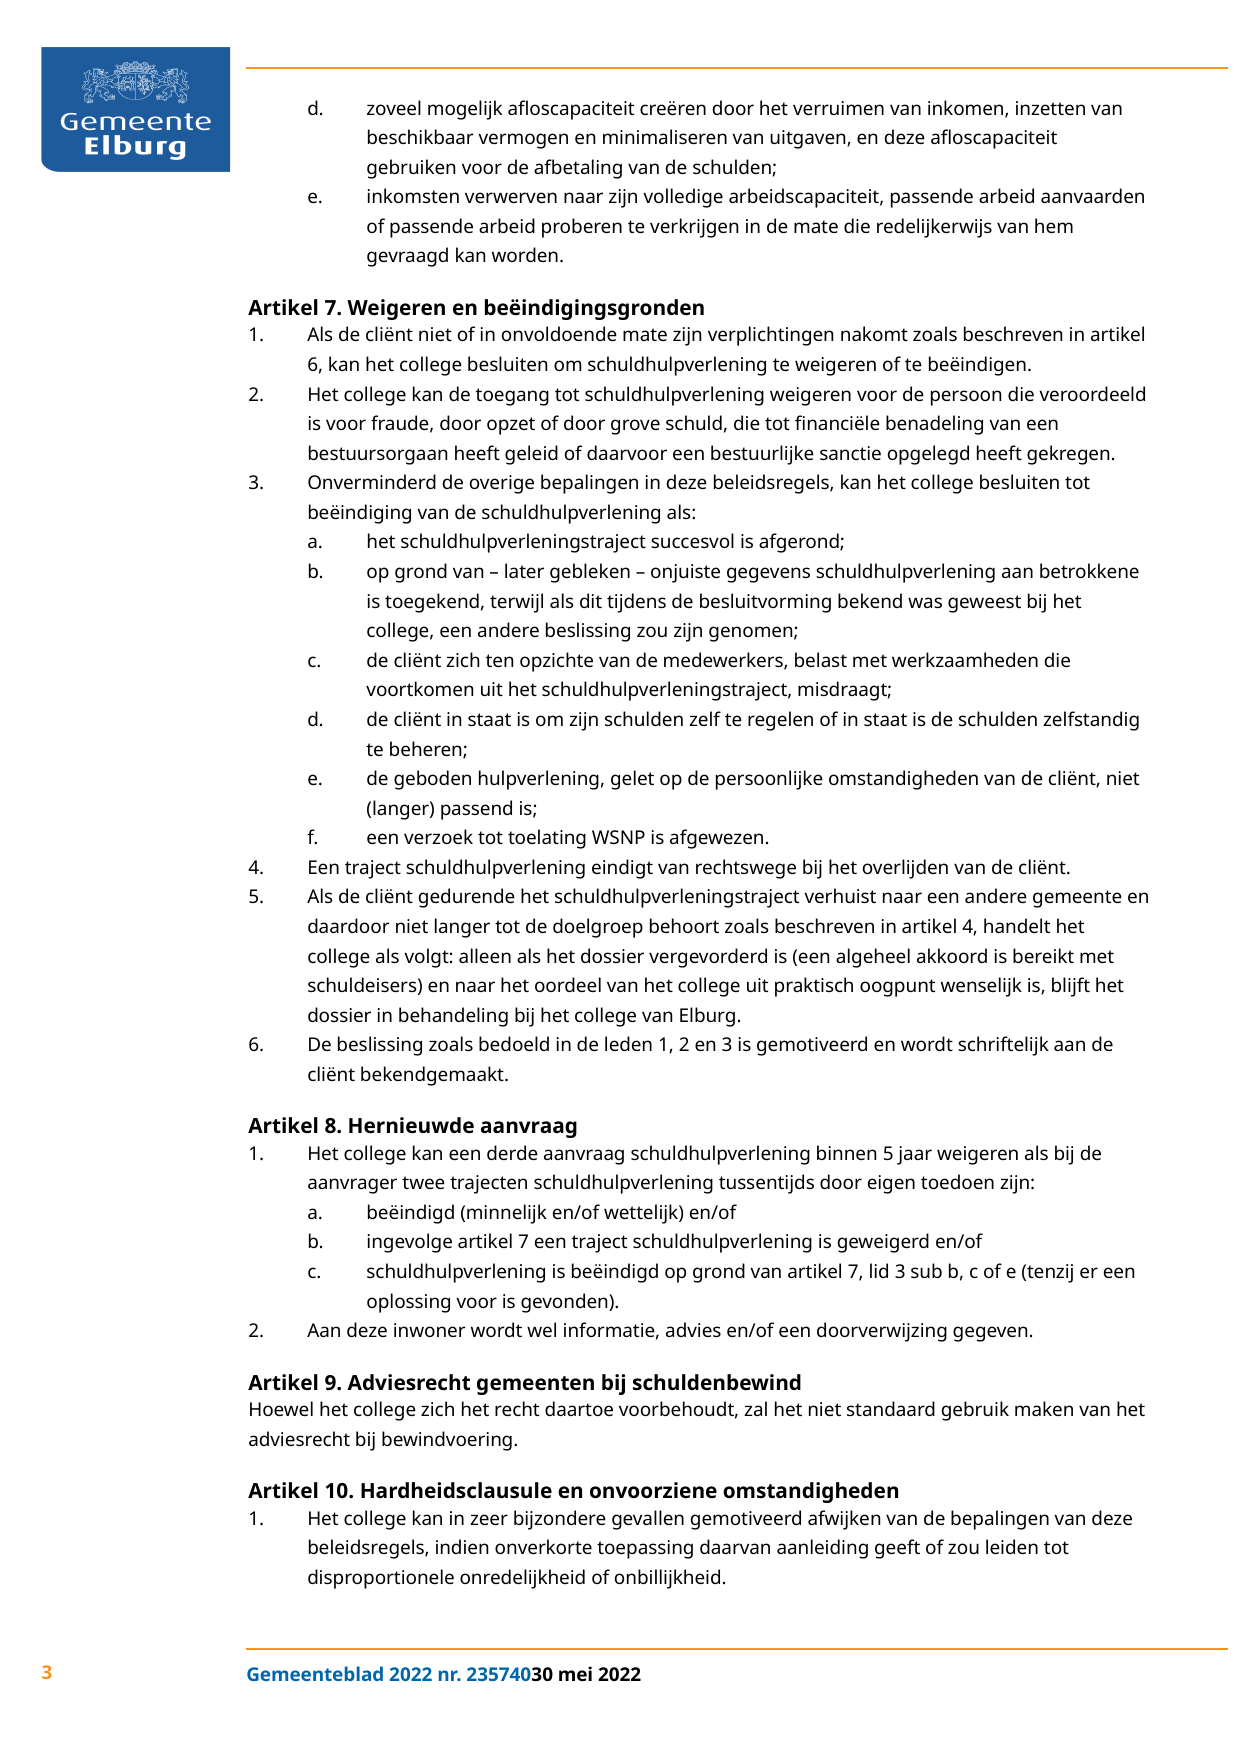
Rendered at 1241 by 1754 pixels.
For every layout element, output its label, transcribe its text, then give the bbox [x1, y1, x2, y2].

list Als de cliënt gedurende het schuldhulpverleningstraject verhuist naar een andere gemeente en daardoor niet langer tot de doelgroep behoort zoals beschreven in artikel 4, handelt het college als volgt: alleen als het dossier vergevorderd is (een algeheel akkoord is bereikt met schuldeisers) en naar het oordeel van het college uit praktisch oogpunt wenselijk is, blijft het dossier in behandeling bij het college van Elburg. [248, 884, 1152, 1028]
list Het college kan een derde aanvraag schuldhulpverlening binnen 5 jaar weigeren als bij de aanvrager twee trajecten schuldhulpverlening tussentijds door eigen toedoen zijn: [248, 1140, 1152, 1195]
list De beslissing zoals bedoeld in de leden 1, 2 en 3 is gemotiveerd en wordt schriftelijk aan de cliënt bekendgemaakt. [248, 1032, 1152, 1087]
list schuldhulpverlening is beëindigd op grond van artikel 7, lid 3 sub b, c of e (tenzij er een oplossing voor is gevonden). [307, 1258, 1152, 1314]
list de cliënt in staat is om zijn schulden zelf te regelen of in staat is de schulden zelfstandig te beheren; [307, 706, 1152, 761]
list het schuldhulpverleningstraject succesvol is afgerond; [307, 529, 1152, 554]
list zoveel mogelijk afloscapaciteit creëren door het verruimen van inkomen, inzetten van beschikbaar vermogen en minimaliseren van uitgaven, en deze afloscapaciteit gebruiken voor de afbetaling van de schulden; [307, 95, 1152, 180]
picture [41, 47, 231, 172]
list Als de cliënt niet of in onvoldoende mate zijn verplichtingen nakomt zoals beschreven in artikel 6, kan het college besluiten om schuldhulpverlening te weigeren of te beëindigen. [248, 322, 1152, 377]
list Een traject schuldhulpverlening eindigt van rechtswege bij het overlijden van de cliënt. [248, 854, 1152, 880]
list Onverminderd de overige bepalingen in deze beleidsregels, kan het college besluiten tot beëindiging van de schuldhulpverlening als: [248, 469, 1152, 525]
list beëindigd (minnelijk en/of wettelijk) en/of [307, 1199, 1152, 1225]
text Artikel 10. Hardheidsclausule en onvoorziene omstandigheden [248, 1476, 1152, 1505]
list inkomsten verwerven naar zijn volledige arbeidscapaciteit, passende arbeid aanvaarden of passende arbeid proberen te verkrijgen in de mate die redelijkerwijs van hem gevraagd kan worden. [307, 183, 1152, 268]
list Het college kan de toegang tot schuldhulpverlening weigeren voor de persoon die veroordeeld is voor fraude, door opzet of door grove schuld, die tot financiële benadeling van een bestuursorgaan heeft geleid of daarvoor een bestuurlijke sanctie opgelegd heeft gekregen. [248, 381, 1152, 466]
text Artikel 8. Hernieuwde aanvraag [248, 1112, 1152, 1140]
list Aan deze inwoner wordt wel informatie, advies en/of een doorverwijzing gegeven. [248, 1317, 1152, 1343]
list op grond van – later gebleken – onjuiste gegevens schuldhulpverlening aan betrokkene is toegekend, terwijl als dit tijdens de besluitvorming bekend was geweest bij het college, een andere beslissing zou zijn genomen; [307, 558, 1152, 643]
list ingevolge artikel 7 een traject schuldhulpverlening is geweigerd en/of [307, 1229, 1152, 1254]
text Artikel 7. Weigeren en beëindigingsgronden [248, 293, 1152, 322]
list Het college kan in zeer bijzondere gevallen gemotiveerd afwijken van de bepalingen van deze beleidsregels, indien onverkorte toepassing daarvan aanleiding geeft of zou leiden tot disproportionele onredelijkheid of onbillijkheid. [248, 1505, 1152, 1590]
list de cliënt zich ten opzichte van de medewerkers, belast met werkzaamheden die voortkomen uit het schuldhulpverleningstraject, misdraagt; [307, 647, 1152, 702]
text Artikel 9. Adviesrecht gemeenten bij schuldenbewind [248, 1368, 1152, 1396]
list de geboden hulpverlening, gelet op de persoonlijke omstandigheden van de cliënt, niet (langer) passend is; [307, 765, 1152, 821]
list een verzoek tot toelating WSNP is afgewezen. [307, 824, 1152, 850]
text Hoewel het college zich het recht daartoe voorbehoudt, zal het niet standaard gebruik maken van het adviesrecht bij bewindvoering. [248, 1396, 1152, 1452]
